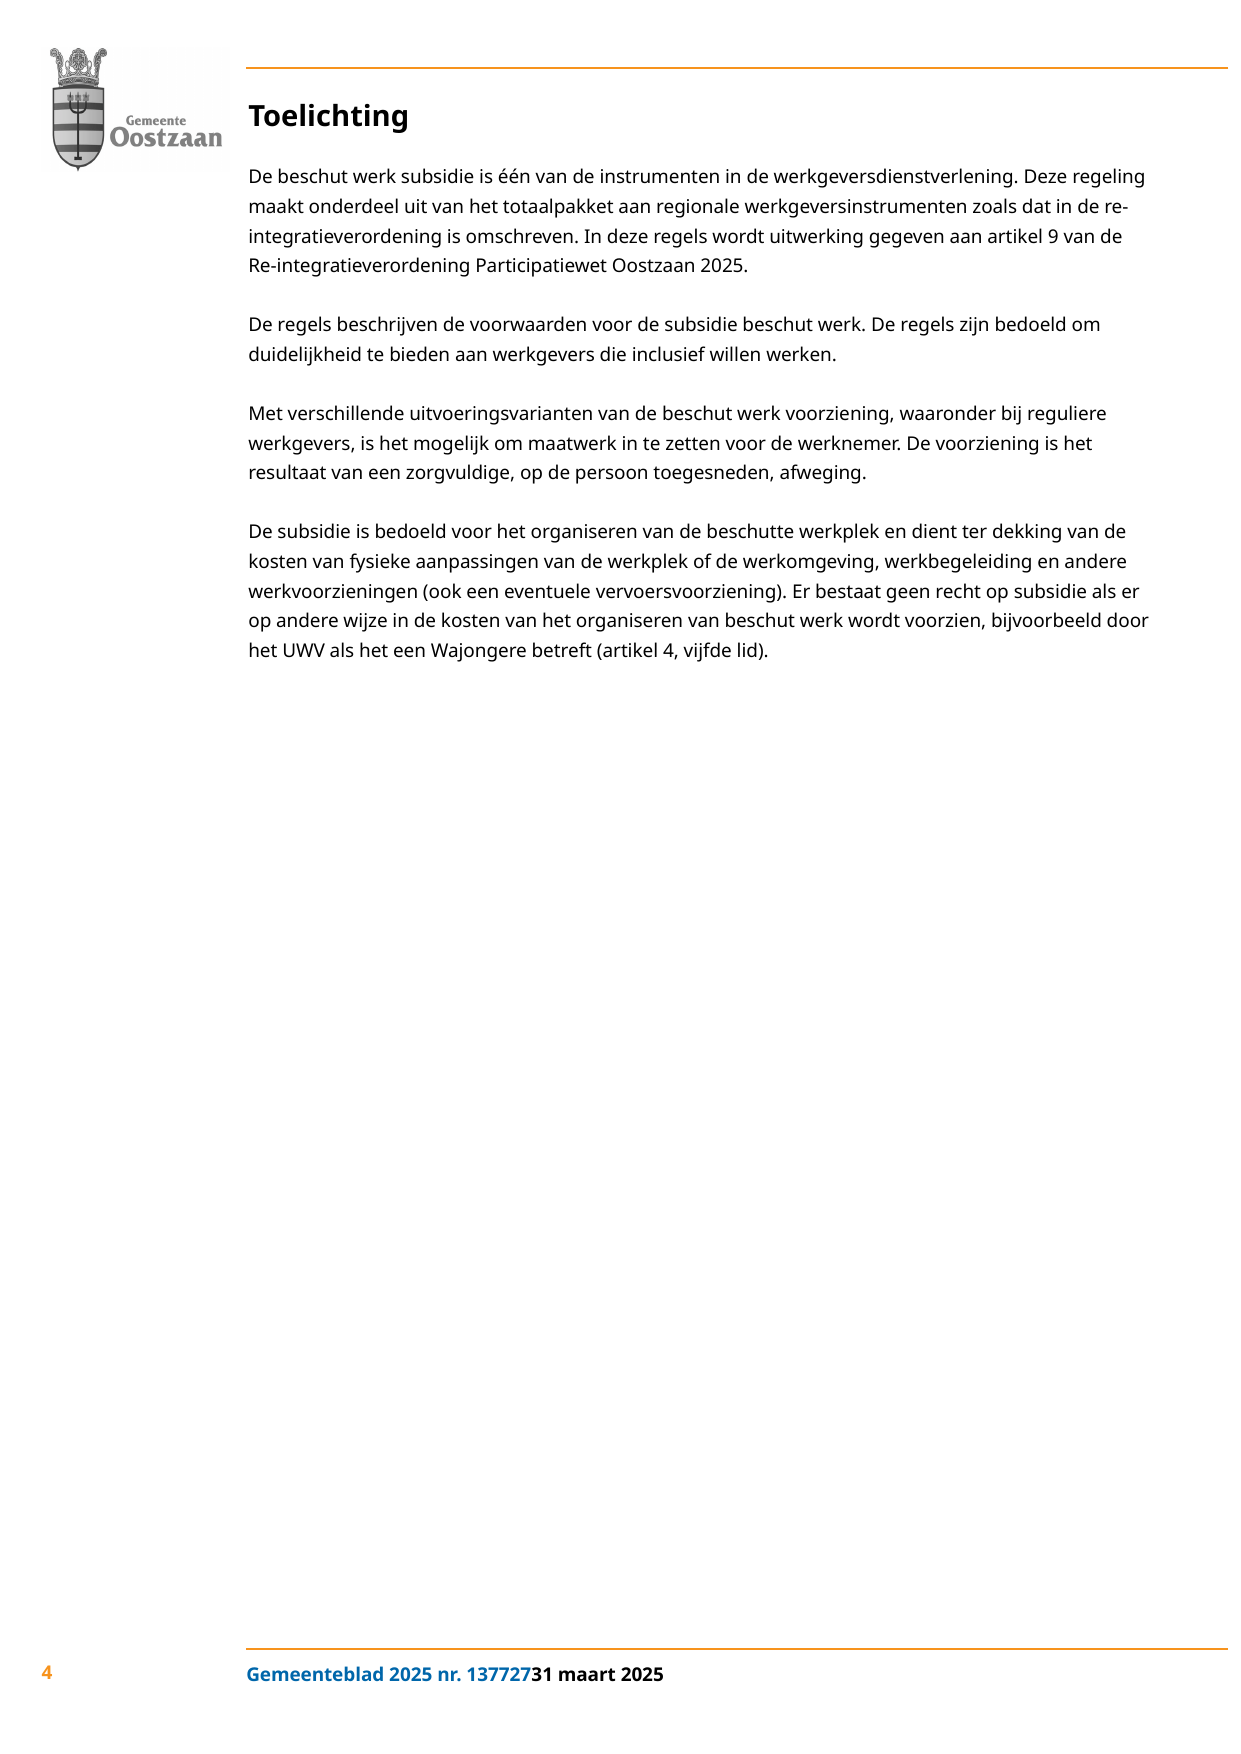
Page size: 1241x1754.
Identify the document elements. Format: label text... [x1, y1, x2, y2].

text Toelichting [248, 95, 1152, 134]
text De subsidie is bedoeld voor het organiseren van de beschutte werkplek en dient ter dekking van de kosten van fysieke aanpassingen van de werkplek of de werkomgeving, werkbegeleiding en andere werkvoorzieningen (ook een eventuele vervoersvoorziening). Er bestaat geen recht op subsidie als er op andere wijze in de kosten van het organiseren van beschut werk wordt voorzien, bijvoorbeeld door het UWV als het een Wajongere betreft (artikel 4, vijfde lid). [248, 519, 1152, 663]
text Met verschillende uitvoeringsvarianten van de beschut werk voorziening, waaronder bij reguliere werkgevers, is het mogelijk om maatwerk in te zetten voor de werknemer. De voorziening is het resultaat van een zorgvuldige, op de persoon toegesneden, afweging. [248, 400, 1152, 485]
text De beschut werk subsidie is één van de instrumenten in de werkgeversdienstverlening. Deze regeling maakt onderdeel uit van het totaalpakket aan regionale werkgeversinstrumenten zoals dat in de re-integratieverordening is omschreven. In deze regels wordt uitwerking gegeven aan artikel 9 van de Re-integratieverordening Participatiewet Oostzaan 2025. [248, 164, 1152, 278]
text De regels beschrijven de voorwaarden voor de subsidie beschut werk. De regels zijn bedoeld om duidelijkheid te bieden aan werkgevers die inclusief willen werken. [248, 312, 1152, 367]
picture [41, 47, 231, 172]
